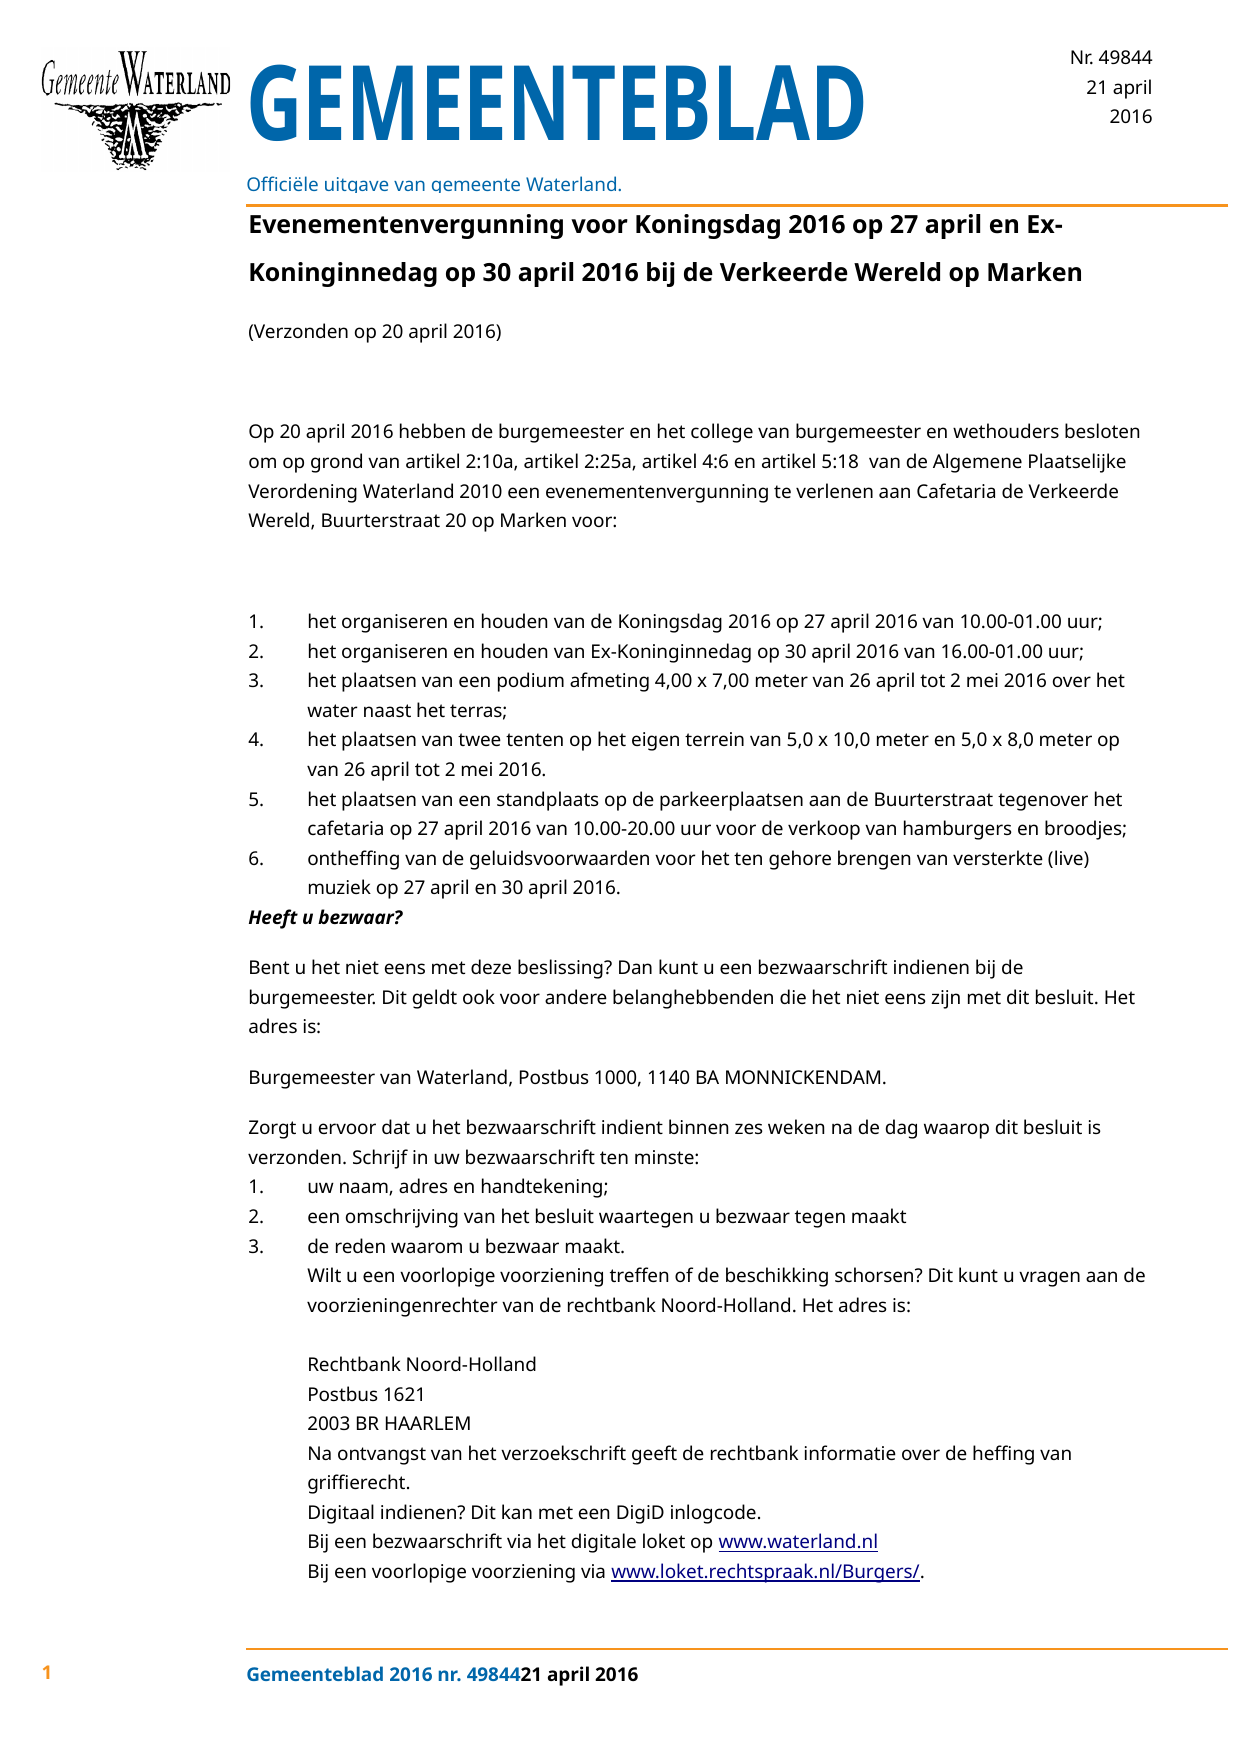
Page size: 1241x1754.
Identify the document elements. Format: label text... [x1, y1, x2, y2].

list Postbus 1621 [248, 1381, 1152, 1407]
list Na ontvangst van het verzoekschrift geeft de rechtbank informatie over de heffing van griffierecht. [248, 1440, 1152, 1495]
list het organiseren en houden van de Koningsdag 2016 op 27 april 2016 van 10.00-01.00 uur; [248, 608, 1152, 634]
list ontheffing van de geluidsvoorwaarden voor het ten gehore brengen van versterkte (live) muziek op 27 april en 30 april 2016. [248, 845, 1152, 900]
list Wilt u een voorlopige voorziening treffen of de beschikking schorsen? Dit kunt u vragen aan de voorzieningenrechter van de rechtbank Noord-Holland. Het adres is: [248, 1262, 1152, 1318]
list Bij een voorlopige voorziening via www.loket.rechtspraak.nl/Burgers/. [248, 1558, 1152, 1584]
list het plaatsen van twee tenten op het eigen terrein van 5,0 x 10,0 meter en 5,0 x 8,0 meter op van 26 april tot 2 mei 2016. [248, 727, 1152, 782]
list de reden waarom u bezwaar maakt. [248, 1233, 1152, 1259]
list het plaatsen van een podium afmeting 4,00 x 7,00 meter van 26 april tot 2 mei 2016 over het water naast het terras; [248, 667, 1152, 723]
text Bent u het niet eens met deze beslissing? Dan kunt u een bezwaarschrift indienen bij de burgemeester. Dit geldt ook voor andere belanghebbenden die het niet eens zijn met dit besluit. Het adres is: [248, 954, 1152, 1039]
list Rechtbank Noord-Holland [248, 1351, 1152, 1377]
text Evenementenvergunning voor Koningsdag 2016 op 27 april en Ex-Koninginnedag op 30 april 2016 bij de Verkeerde Wereld op Marken [248, 207, 1152, 288]
list uw naam, adres en handtekening; [248, 1174, 1152, 1199]
text Burgemeester van Waterland, Postbus 1000, 1140 BA MONNICKENDAM. [248, 1064, 1152, 1090]
text Heeft u bezwaar? [248, 904, 1152, 930]
text Zorgt u ervoor dat u het bezwaarschrift indient binnen zes weken na de dag waarop dit besluit is verzonden. Schrijf in uw bezwaarschrift ten minste: [248, 1114, 1152, 1170]
picture [41, 47, 231, 172]
list Bij een bezwaarschrift via het digitale loket op www.waterland.nl [248, 1529, 1152, 1554]
text Op 20 april 2016 hebben de burgemeester en het college van burgemeester en wethouders besloten om op grond van artikel 2:10a, artikel 2:25a, artikel 4:6 en artikel 5:18 van de Algemene Plaatselijke Verordening Waterland 2010 een evenementenvergunning te verlenen aan Cafetaria de Verkeerde Wereld, Buurterstraat 20 op Marken voor: [248, 419, 1152, 533]
list het organiseren en houden van Ex-Koninginnedag op 30 april 2016 van 16.00-01.00 uur; [248, 638, 1152, 664]
list Digitaal indienen? Dit kan met een DigiD inlogcode. [248, 1499, 1152, 1525]
list 2003 BR HAARLEM [248, 1410, 1152, 1436]
list een omschrijving van het besluit waartegen u bezwaar tegen maakt [248, 1203, 1152, 1229]
list het plaatsen van een standplaats op de parkeerplaatsen aan de Buurterstraat tegenover het cafetaria op 27 april 2016 van 10.00-20.00 uur voor de verkoop van hamburgers en broodjes; [248, 786, 1152, 841]
text (Verzonden op 20 april 2016) [248, 318, 1152, 344]
